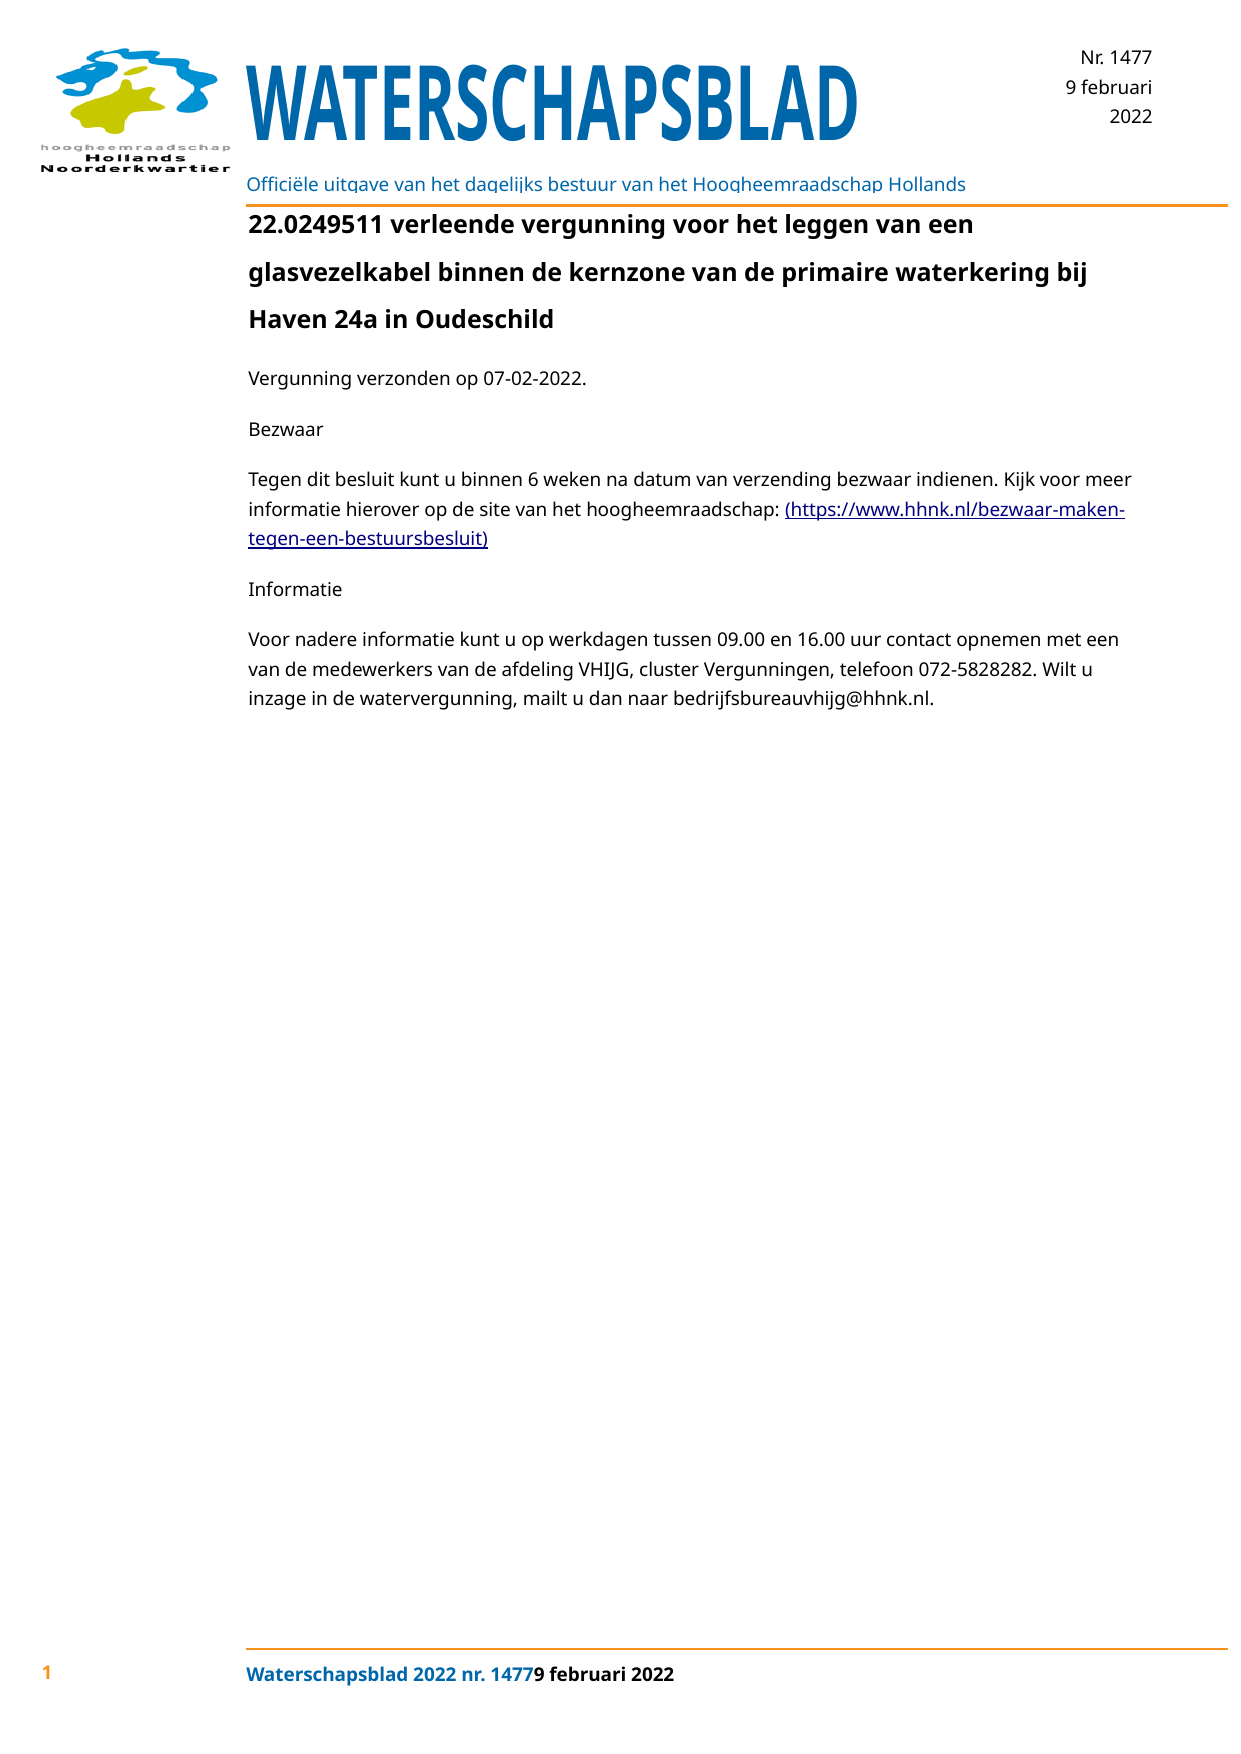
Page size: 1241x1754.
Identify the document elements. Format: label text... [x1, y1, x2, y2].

text Tegen dit besluit kunt u binnen 6 weken na datum van verzending bezwaar indienen. Kijk voor meer informatie hierover op de site van het hoogheemraadschap: (https://www.hhnk.nl/bezwaar-maken-tegen-een-bestuursbesluit) [248, 466, 1152, 551]
text 22.0249511 verleende vergunning voor het leggen van een glasvezelkabel binnen de kernzone van de primaire waterkering bij Haven 24a in Oudeschild [248, 207, 1152, 336]
text Vergunning verzonden op 07-02-2022. [248, 366, 1152, 391]
picture [41, 47, 231, 172]
text Bezwaar [248, 416, 1152, 442]
text Informatie [248, 576, 1152, 602]
text Voor nadere informatie kunt u op werkdagen tussen 09.00 en 16.00 uur contact opnemen met een van de medewerkers van de afdeling VHIJG, cluster Vergunningen, telefoon 072-5828282. Wilt u inzage in de watervergunning, mailt u dan naar bedrijfsbureauvhijg@hhnk.nl. [248, 626, 1152, 711]
